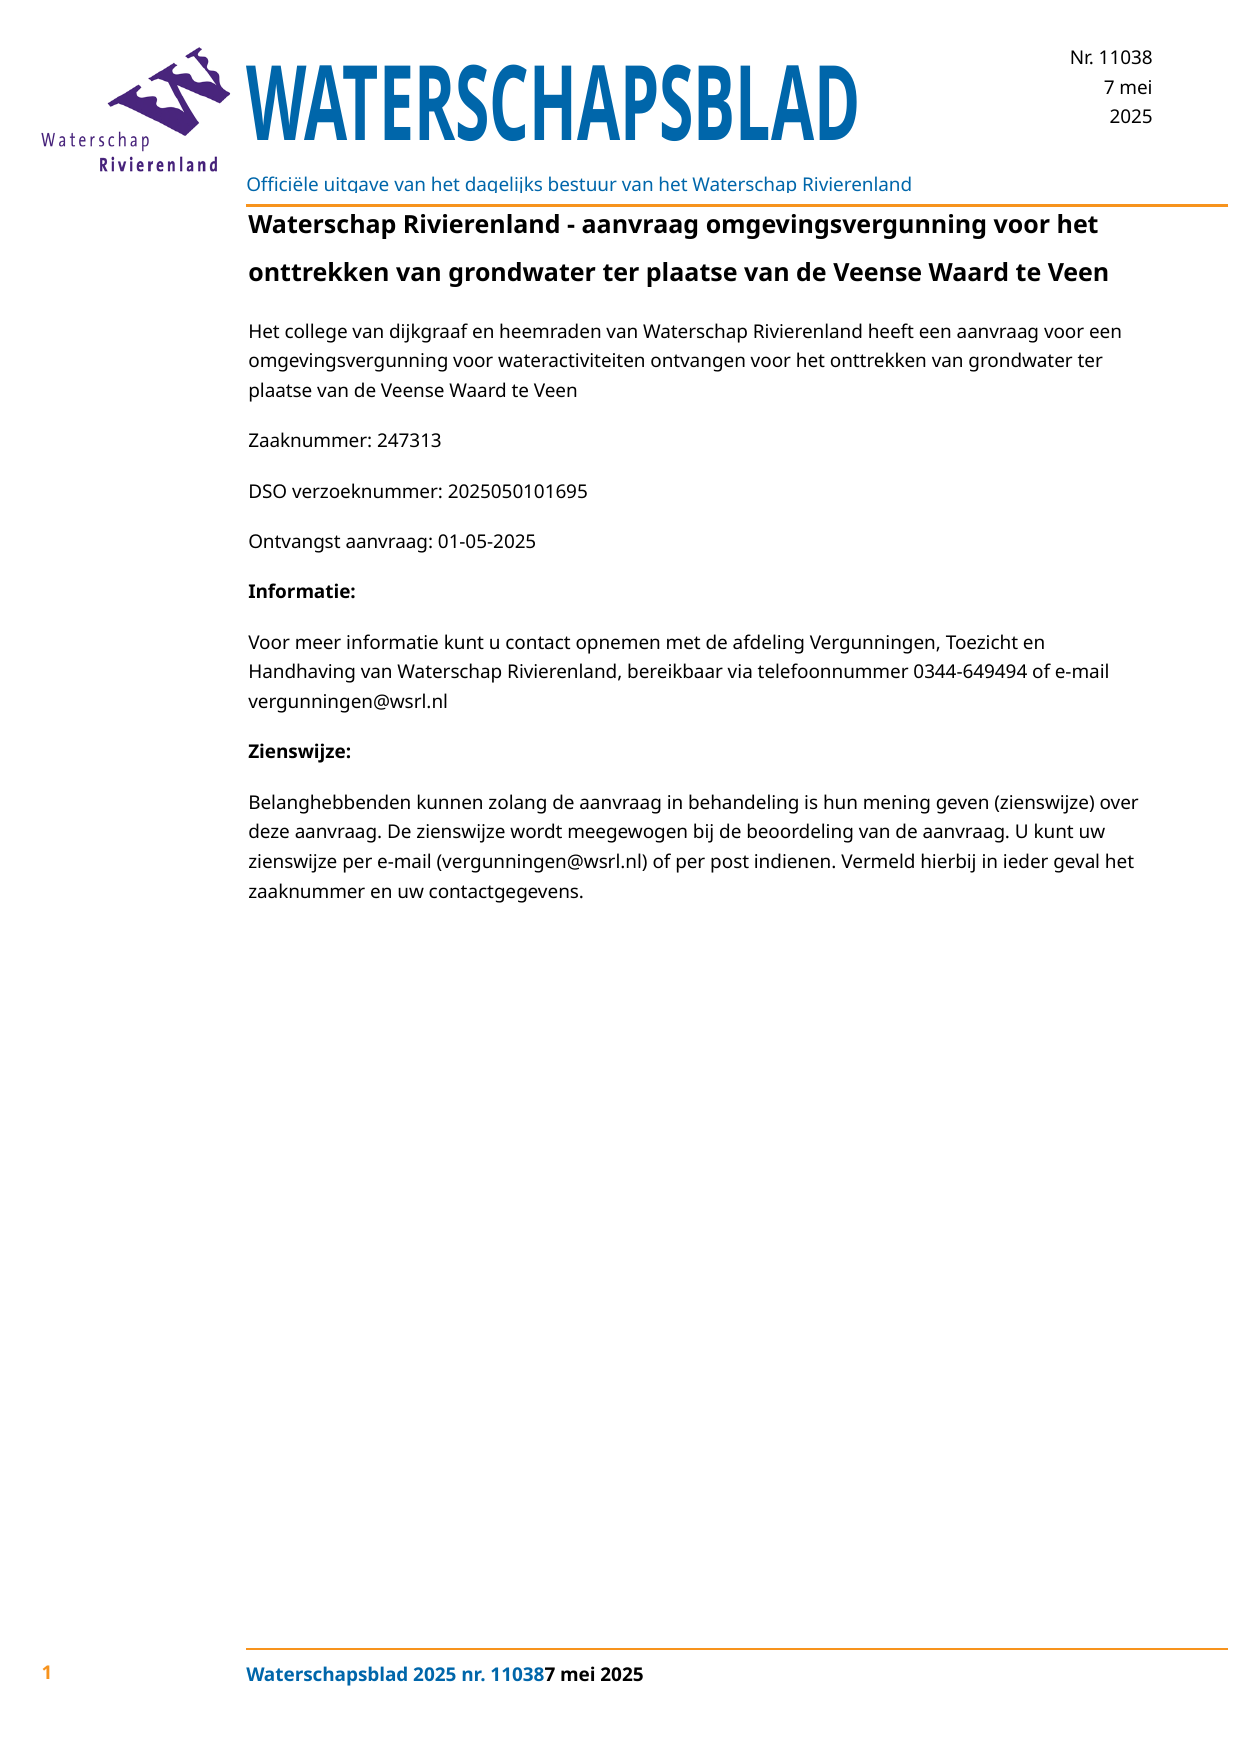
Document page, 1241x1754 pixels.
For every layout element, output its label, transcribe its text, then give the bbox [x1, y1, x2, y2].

text Voor meer informatie kunt u contact opnemen met de afdeling Vergunningen, Toezicht en Handhaving van Waterschap Rivierenland, bereikbaar via telefoonnummer 0344-649494 of e-mail vergunningen@wsrl.nl [248, 629, 1152, 714]
picture [41, 47, 231, 172]
text Zaaknummer: 247313 [248, 427, 1152, 453]
text Ontvangst aanvraag: 01-05-2025 [248, 528, 1152, 554]
text Het college van dijkgraaf en heemraden van Waterschap Rivierenland heeft een aanvraag voor een omgevingsvergunning voor wateractiviteiten ontvangen voor het onttrekken van grondwater ter plaatse van de Veense Waard te Veen [248, 318, 1152, 403]
text Zienswijze: [248, 739, 1152, 764]
text Waterschap Rivierenland - aanvraag omgevingsvergunning voor het onttrekken van grondwater ter plaatse van de Veense Waard te Veen [248, 207, 1152, 288]
text Informatie: [248, 579, 1152, 604]
text Belanghebbenden kunnen zolang de aanvraag in behandeling is hun mening geven (zienswijze) over deze aanvraag. De zienswijze wordt meegewogen bij de beoordeling van de aanvraag. U kunt uw zienswijze per e-mail (vergunningen@wsrl.nl) of per post indienen. Vermeld hierbij in ieder geval het zaaknummer en uw contactgegevens. [248, 789, 1152, 904]
text DSO verzoeknummer: 2025050101695 [248, 478, 1152, 504]
